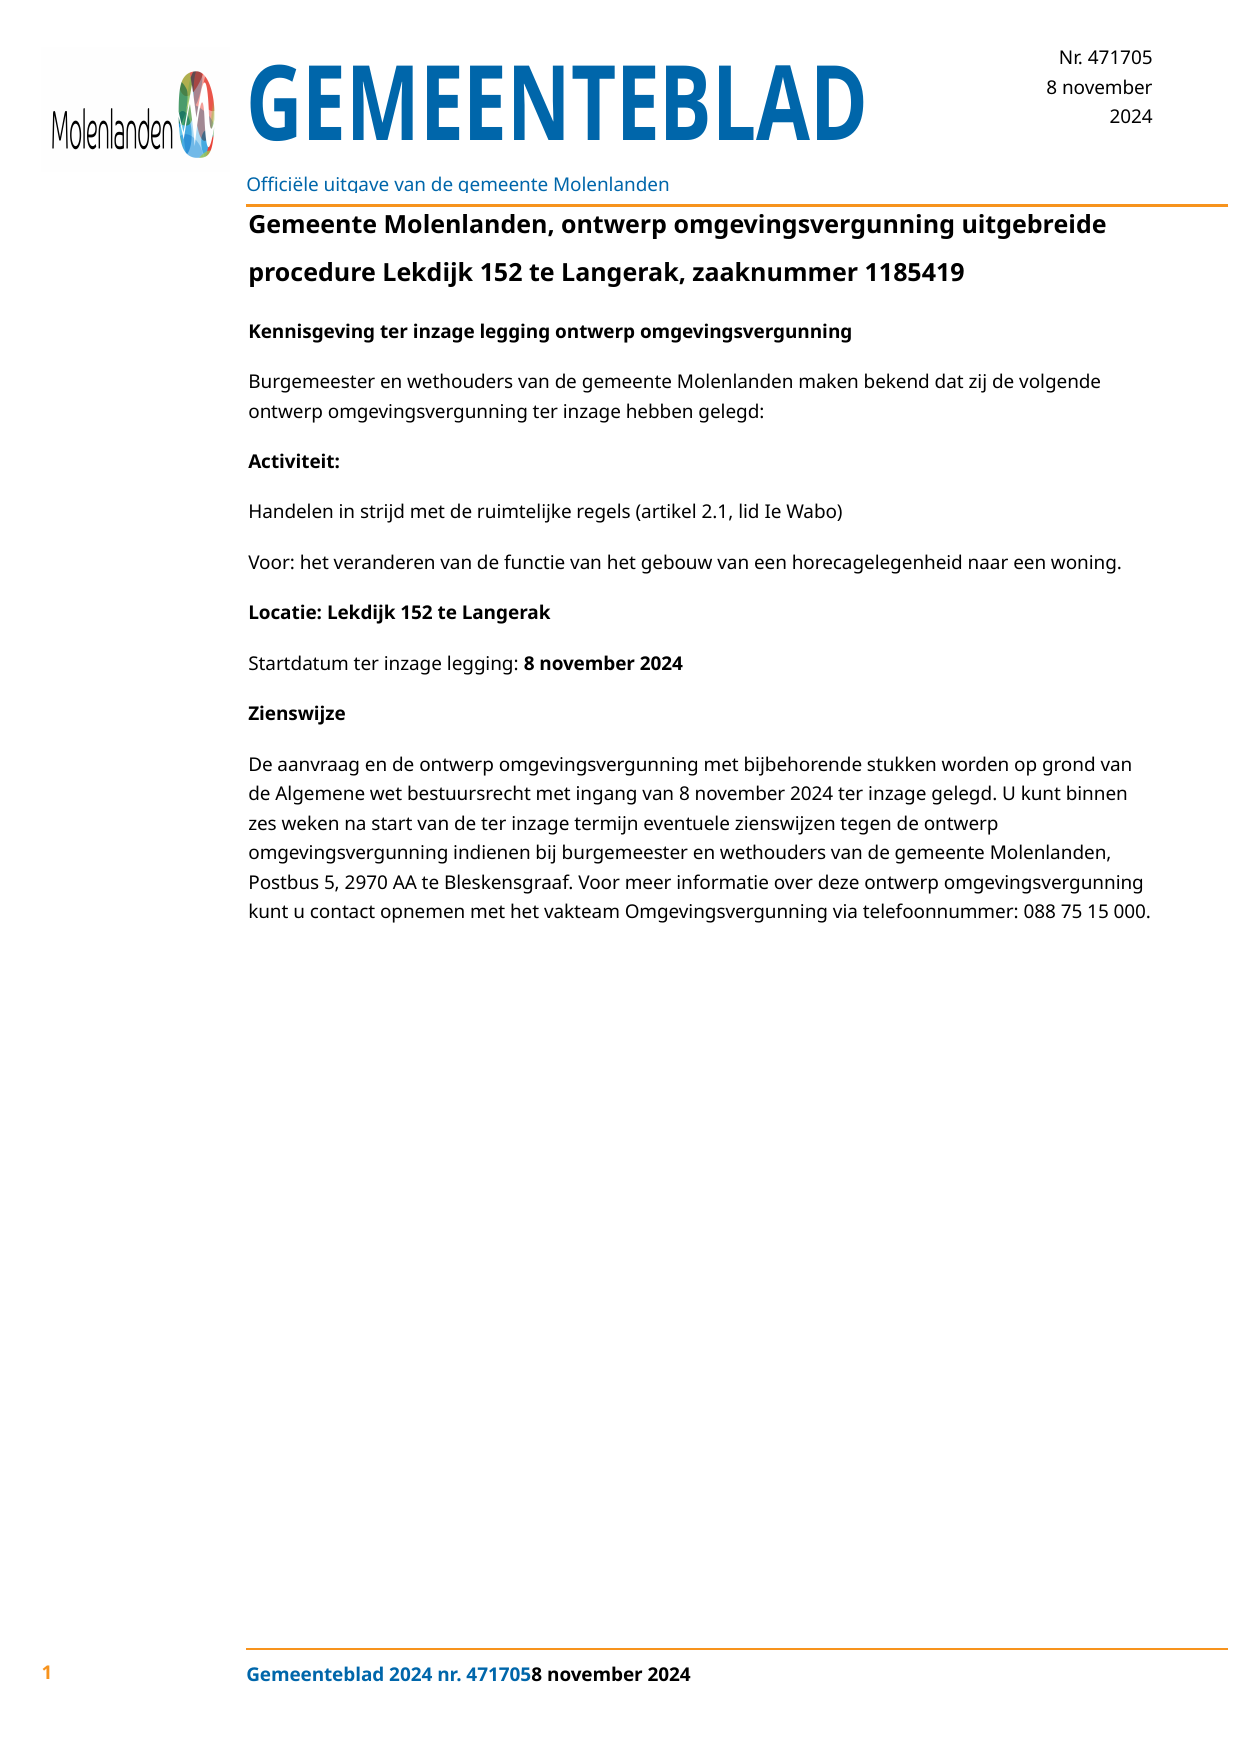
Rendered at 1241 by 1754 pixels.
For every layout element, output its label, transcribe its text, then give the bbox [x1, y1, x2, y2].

picture [41, 47, 231, 172]
text Startdatum ter inzage legging: 8 november 2024 [248, 650, 1152, 676]
text Locatie: Lekdijk 152 te Langerak [248, 599, 1152, 625]
text Zienswijze [248, 700, 1152, 726]
text Burgemeester en wethouders van de gemeente Molenlanden maken bekend dat zij de volgende ontwerp omgevingsvergunning ter inzage hebben gelegd: [248, 368, 1152, 424]
text Kennisgeving ter inzage legging ontwerp omgevingsvergunning [248, 318, 1152, 344]
text Gemeente Molenlanden, ontwerp omgevingsvergunning uitgebreide procedure Lekdijk 152 te Langerak, zaaknummer 1185419 [248, 207, 1152, 288]
text Handelen in strijd met de ruimtelijke regels (artikel 2.1, lid Ie Wabo) [248, 499, 1152, 524]
text De aanvraag en de ontwerp omgevingsvergunning met bijbehorende stukken worden op grond van de Algemene wet bestuursrecht met ingang van 8 november 2024 ter inzage gelegd. U kunt binnen zes weken na start van de ter inzage termijn eventuele zienswijzen tegen de ontwerp omgevingsvergunning indienen bij burgemeester en wethouders van de gemeente Molenlanden, Postbus 5, 2970 AA te Bleskensgraaf. Voor meer informatie over deze ontwerp omgevingsvergunning kunt u contact opnemen met het vakteam Omgevingsvergunning via telefoonnummer: 088 75 15 000. [248, 751, 1152, 924]
text Voor: het veranderen van de functie van het gebouw van een horecagelegenheid naar een woning. [248, 549, 1152, 575]
text Activiteit: [248, 448, 1152, 474]
